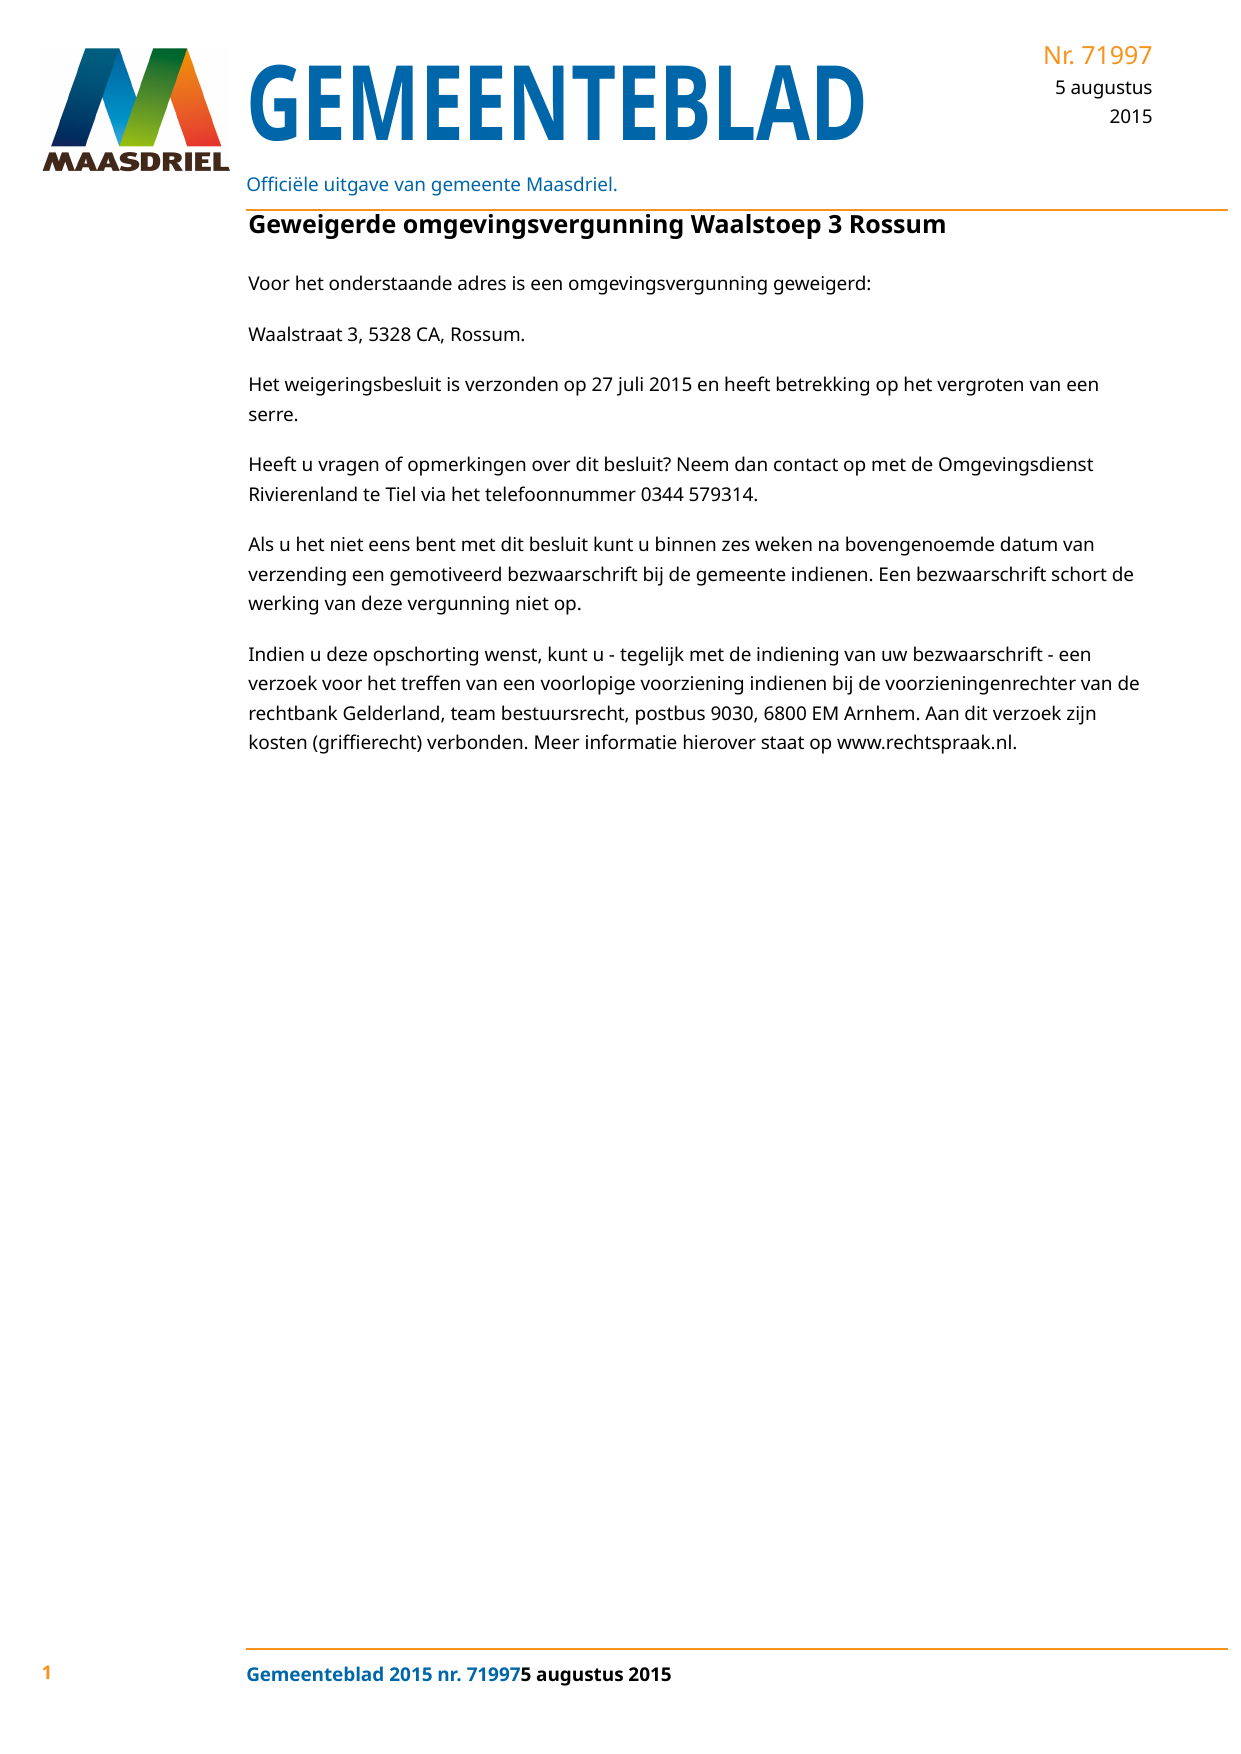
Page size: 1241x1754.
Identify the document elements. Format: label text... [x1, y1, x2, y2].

text Heeft u vragen of opmerkingen over dit besluit? Neem dan contact op met de Omgevingsdienst Rivierenland te Tiel via het telefoonnummer 0344 579314. [248, 451, 1152, 506]
text Voor het onderstaande adres is een omgevingsvergunning geweigerd: [248, 270, 1152, 296]
text Geweigerde omgevingsvergunning Waalstoep 3 Rossum [248, 211, 1152, 241]
text Het weigeringsbesluit is verzonden op 27 juli 2015 en heeft betrekking op het vergroten van een serre. [248, 371, 1152, 426]
text Als u het niet eens bent met dit besluit kunt u binnen zes weken na bovengenoemde datum van verzending een gemotiveerd bezwaarschrift bij de gemeente indienen. Een bezwaarschrift schort de werking van deze vergunning niet op. [248, 531, 1152, 616]
text Waalstraat 3, 5328 CA, Rossum. [248, 321, 1152, 346]
text Indien u deze opschorting wenst, kunt u - tegelijk met de indiening van uw bezwaarschrift - een verzoek voor het treffen van een voorlopige voorziening indienen bij de voorzieningenrechter van de rechtbank Gelderland, team bestuursrecht, postbus 9030, 6800 EM Arnhem. Aan dit verzoek zijn kosten (griffierecht) verbonden. Meer informatie hierover staat op www.rechtspraak.nl. [248, 641, 1152, 755]
picture [41, 47, 231, 172]
